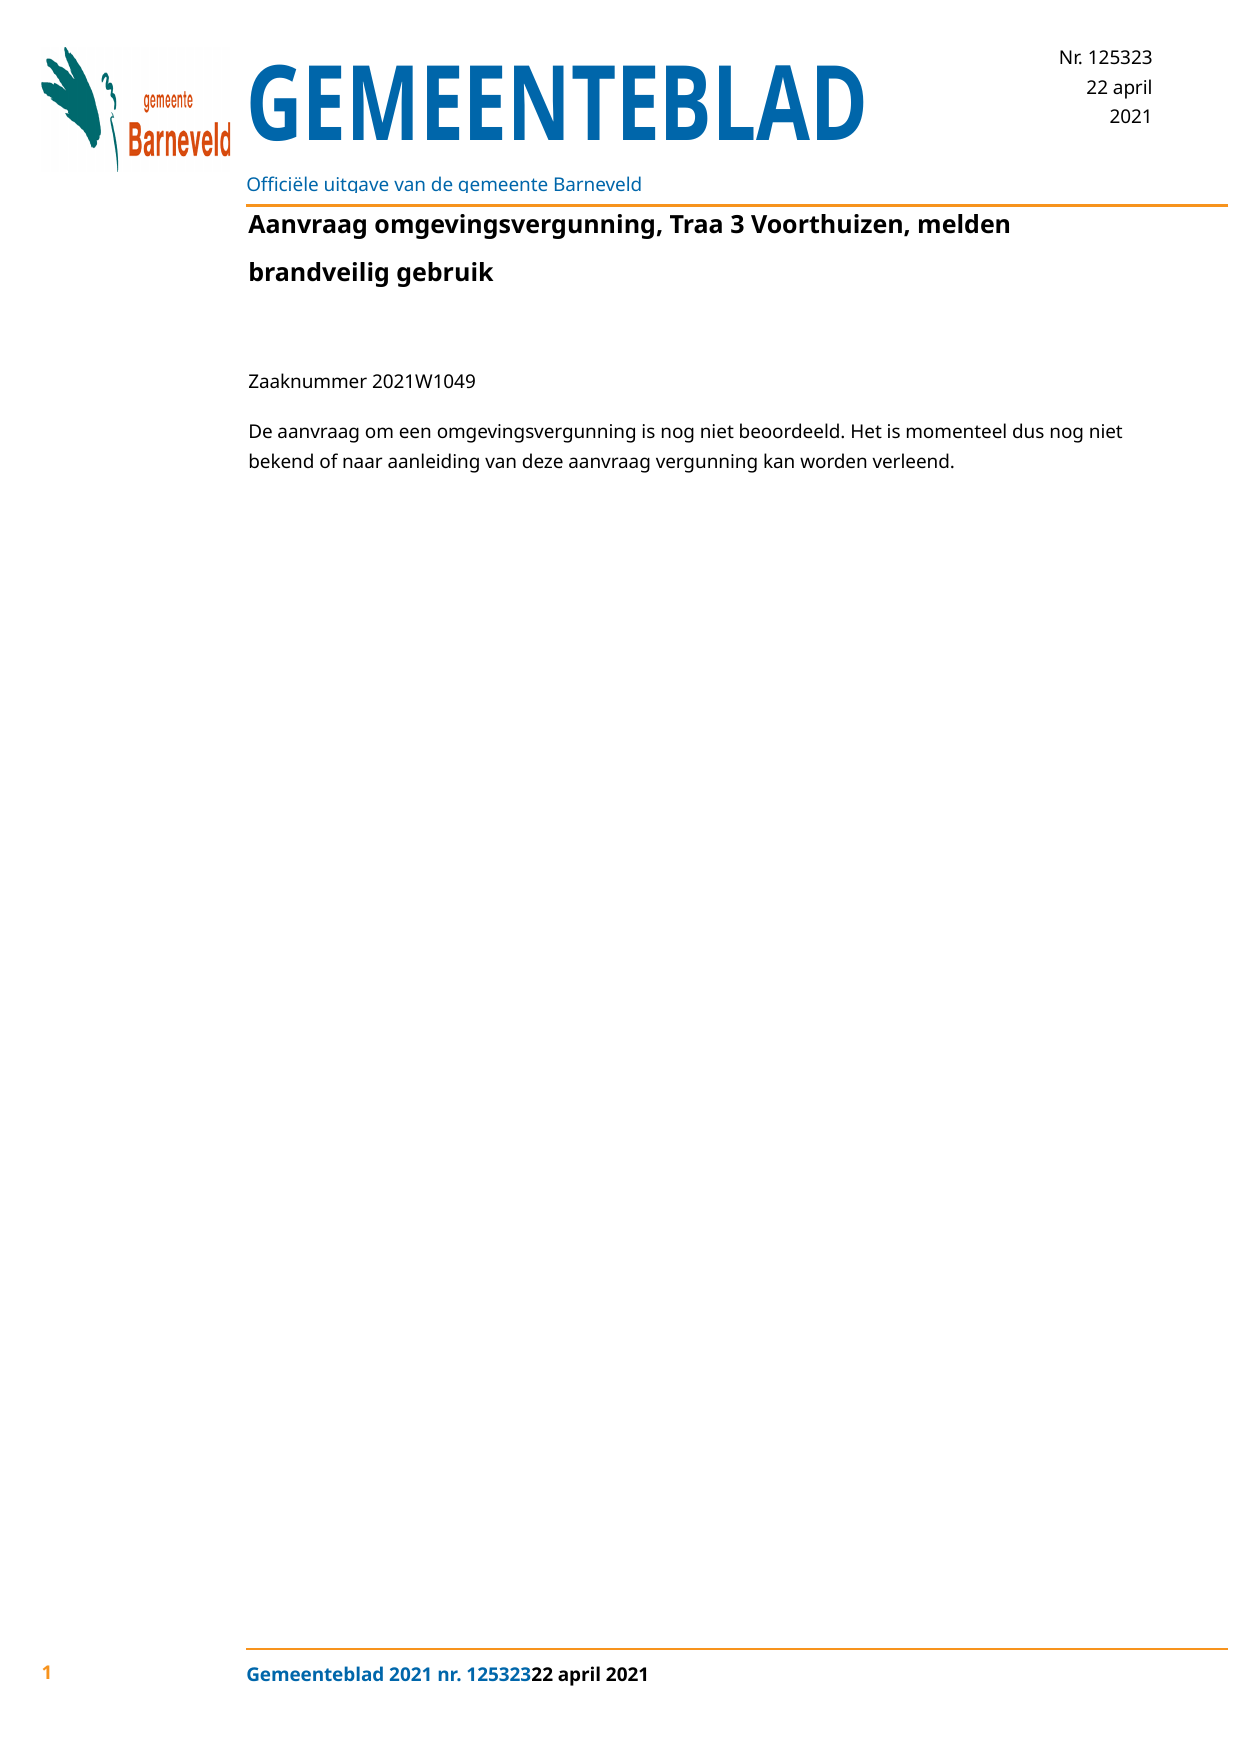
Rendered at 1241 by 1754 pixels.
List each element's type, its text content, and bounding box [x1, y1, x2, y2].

text De aanvraag om een omgevingsvergunning is nog niet beoordeeld. Het is momenteel dus nog niet bekend of naar aanleiding van deze aanvraag vergunning kan worden verleend. [248, 419, 1152, 474]
text Zaaknummer 2021W1049 [248, 368, 1152, 394]
text Aanvraag omgevingsvergunning, Traa 3 Voorthuizen, melden brandveilig gebruik [248, 207, 1152, 288]
picture [41, 47, 231, 172]
